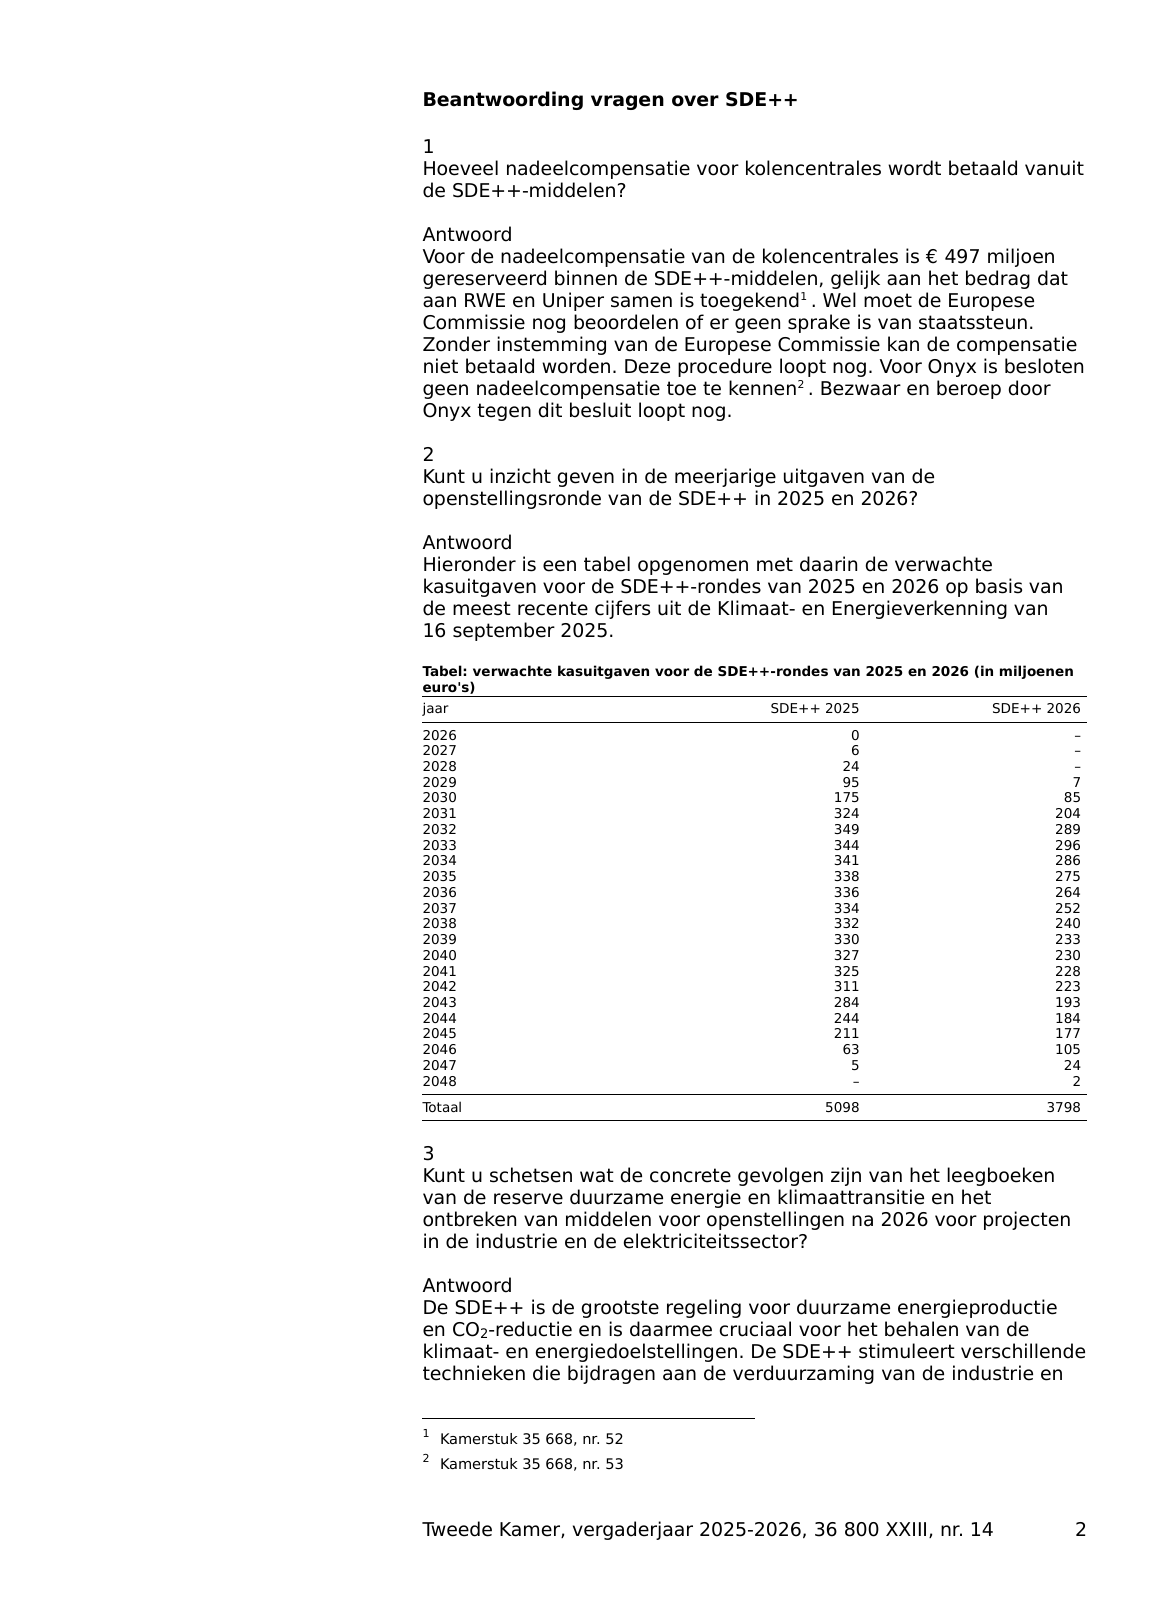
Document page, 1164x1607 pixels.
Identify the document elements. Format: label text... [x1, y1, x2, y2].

text Antwoord [422, 1275, 1087, 1297]
table_cell 2038 [422, 916, 644, 932]
table_cell 223 [865, 979, 1087, 995]
table_cell 2032 [422, 822, 644, 837]
table_cell 228 [865, 963, 1087, 979]
table_cell 2036 [422, 885, 644, 900]
text Voor de nadeelcompensatie van de kolencentrales is € 497 miljoen gereserveerd binnen de SDE++-middelen, gelijk aan het bedrag dat aan RWE en Uniper samen is toegekend. Wel moet de Europese Commissie nog beoordelen of er geen sprake is van staatssteun. Zonder instemming van de Europese Commissie kan de compensatie niet betaald worden. Deze procedure loopt nog. Voor Onyx is besloten geen nadeelcompensatie toe te kennen. Bezwaar en beroep door Onyx tegen dit besluit loopt nog. [422, 246, 1087, 422]
table_cell 327 [644, 948, 865, 963]
table_cell 311 [644, 979, 865, 995]
text Hieronder is een tabel opgenomen met daarin de verwachte kasuitgaven voor de SDE++-rondes van 2025 en 2026 op basis van de meest recente cijfers uit de Klimaat- en Energieverkenning van 16 september 2025. [422, 554, 1087, 642]
text Kunt u schetsen wat de concrete gevolgen zijn van het leegboeken van de reserve duurzame energie en klimaattransitie en het ontbreken van middelen voor openstellingen na 2026 voor projecten in de industrie en de elektriciteitssector? [422, 1165, 1087, 1253]
table_cell 7 [865, 775, 1087, 790]
table_cell 2030 [422, 790, 644, 806]
table_cell 230 [865, 948, 1087, 963]
table_cell 240 [865, 916, 1087, 932]
table_cell 324 [644, 806, 865, 822]
table_cell – [865, 743, 1087, 759]
table_cell 193 [865, 995, 1087, 1011]
table_cell 6 [644, 743, 865, 759]
table_cell 289 [865, 822, 1087, 837]
table_cell 344 [644, 838, 865, 853]
table_cell 2041 [422, 963, 644, 979]
table_cell 5 [644, 1058, 865, 1073]
table_cell 2027 [422, 743, 644, 759]
text 3 [422, 1143, 1087, 1165]
table_cell 338 [644, 869, 865, 885]
table_cell 2028 [422, 759, 644, 774]
table_cell 2040 [422, 948, 644, 963]
table_cell 3798 [865, 1095, 1087, 1120]
text Kamerstuk 35 668, nr. 53 [422, 1452, 1087, 1474]
table_cell 252 [865, 900, 1087, 916]
table_cell 349 [644, 822, 865, 837]
table_cell 2037 [422, 900, 644, 916]
table_cell 2035 [422, 869, 644, 885]
table_cell 334 [644, 900, 865, 916]
table_cell 184 [865, 1011, 1087, 1026]
table_cell 204 [865, 806, 1087, 822]
table_cell 2044 [422, 1011, 644, 1026]
table_cell 325 [644, 963, 865, 979]
table_cell 175 [644, 790, 865, 806]
text Antwoord [422, 532, 1087, 554]
table_cell 24 [644, 759, 865, 774]
table_cell 2048 [422, 1074, 644, 1094]
table_cell – [865, 759, 1087, 774]
table_cell 2046 [422, 1042, 644, 1058]
table_cell 85 [865, 790, 1087, 806]
text Hoeveel nadeelcompensatie voor kolencentrales wordt betaald vanuit de SDE++-middelen? [422, 158, 1087, 202]
table_cell 95 [644, 775, 865, 790]
text Kunt u inzicht geven in de meerjarige uitgaven van de openstellingsronde van de SDE++ in 2025 en 2026? [422, 466, 1087, 510]
table_cell SDE++ 2026 [865, 697, 1087, 722]
table_cell 2026 [422, 723, 644, 743]
table_cell 2042 [422, 979, 644, 995]
table_cell 284 [644, 995, 865, 1011]
table_cell Totaal [422, 1095, 644, 1120]
table_cell 105 [865, 1042, 1087, 1058]
text 2 [422, 444, 1087, 466]
text 1 [422, 136, 1087, 158]
table_cell 332 [644, 916, 865, 932]
table_cell 2045 [422, 1026, 644, 1042]
table_cell 2031 [422, 806, 644, 822]
table_cell 177 [865, 1026, 1087, 1042]
table_cell 211 [644, 1026, 865, 1042]
table_cell 296 [865, 838, 1087, 853]
table_header Tabel: verwachte kasuitgaven voor de SDE++-rondes van 2025 en 2026 (in miljoenen euro's) [422, 664, 1087, 696]
table_cell SDE++ 2025 [644, 697, 865, 722]
table_cell 244 [644, 1011, 865, 1026]
table_cell 2047 [422, 1058, 644, 1073]
table_cell 330 [644, 932, 865, 948]
table_cell – [865, 723, 1087, 743]
table_cell 2 [865, 1074, 1087, 1094]
table_cell 5098 [644, 1095, 865, 1120]
table_cell jaar [422, 697, 644, 722]
table_cell 2043 [422, 995, 644, 1011]
table_cell 2039 [422, 932, 644, 948]
table_cell 2034 [422, 853, 644, 869]
table_cell 264 [865, 885, 1087, 900]
table_cell 275 [865, 869, 1087, 885]
table_cell 336 [644, 885, 865, 900]
table_cell 0 [644, 723, 865, 743]
text Antwoord [422, 224, 1087, 246]
table_cell 2033 [422, 838, 644, 853]
table_cell 63 [644, 1042, 865, 1058]
table_cell 341 [644, 853, 865, 869]
text Kamerstuk 35 668, nr. 52 [422, 1427, 1087, 1449]
subtitle Beantwoording vragen over SDE++ [422, 89, 1087, 111]
text De SDE++ is de grootste regeling voor duurzame energieproductie en CO2-reductie en is daarmee cruciaal voor het behalen van de klimaat- en energiedoelstellingen. De SDE++ stimuleert verschillende technieken die bijdragen aan de verduurzaming van de industrie en [422, 1297, 1087, 1385]
table_cell 24 [865, 1058, 1087, 1073]
table_cell – [644, 1074, 865, 1094]
table_cell 286 [865, 853, 1087, 869]
table_cell 233 [865, 932, 1087, 948]
table_cell 2029 [422, 775, 644, 790]
